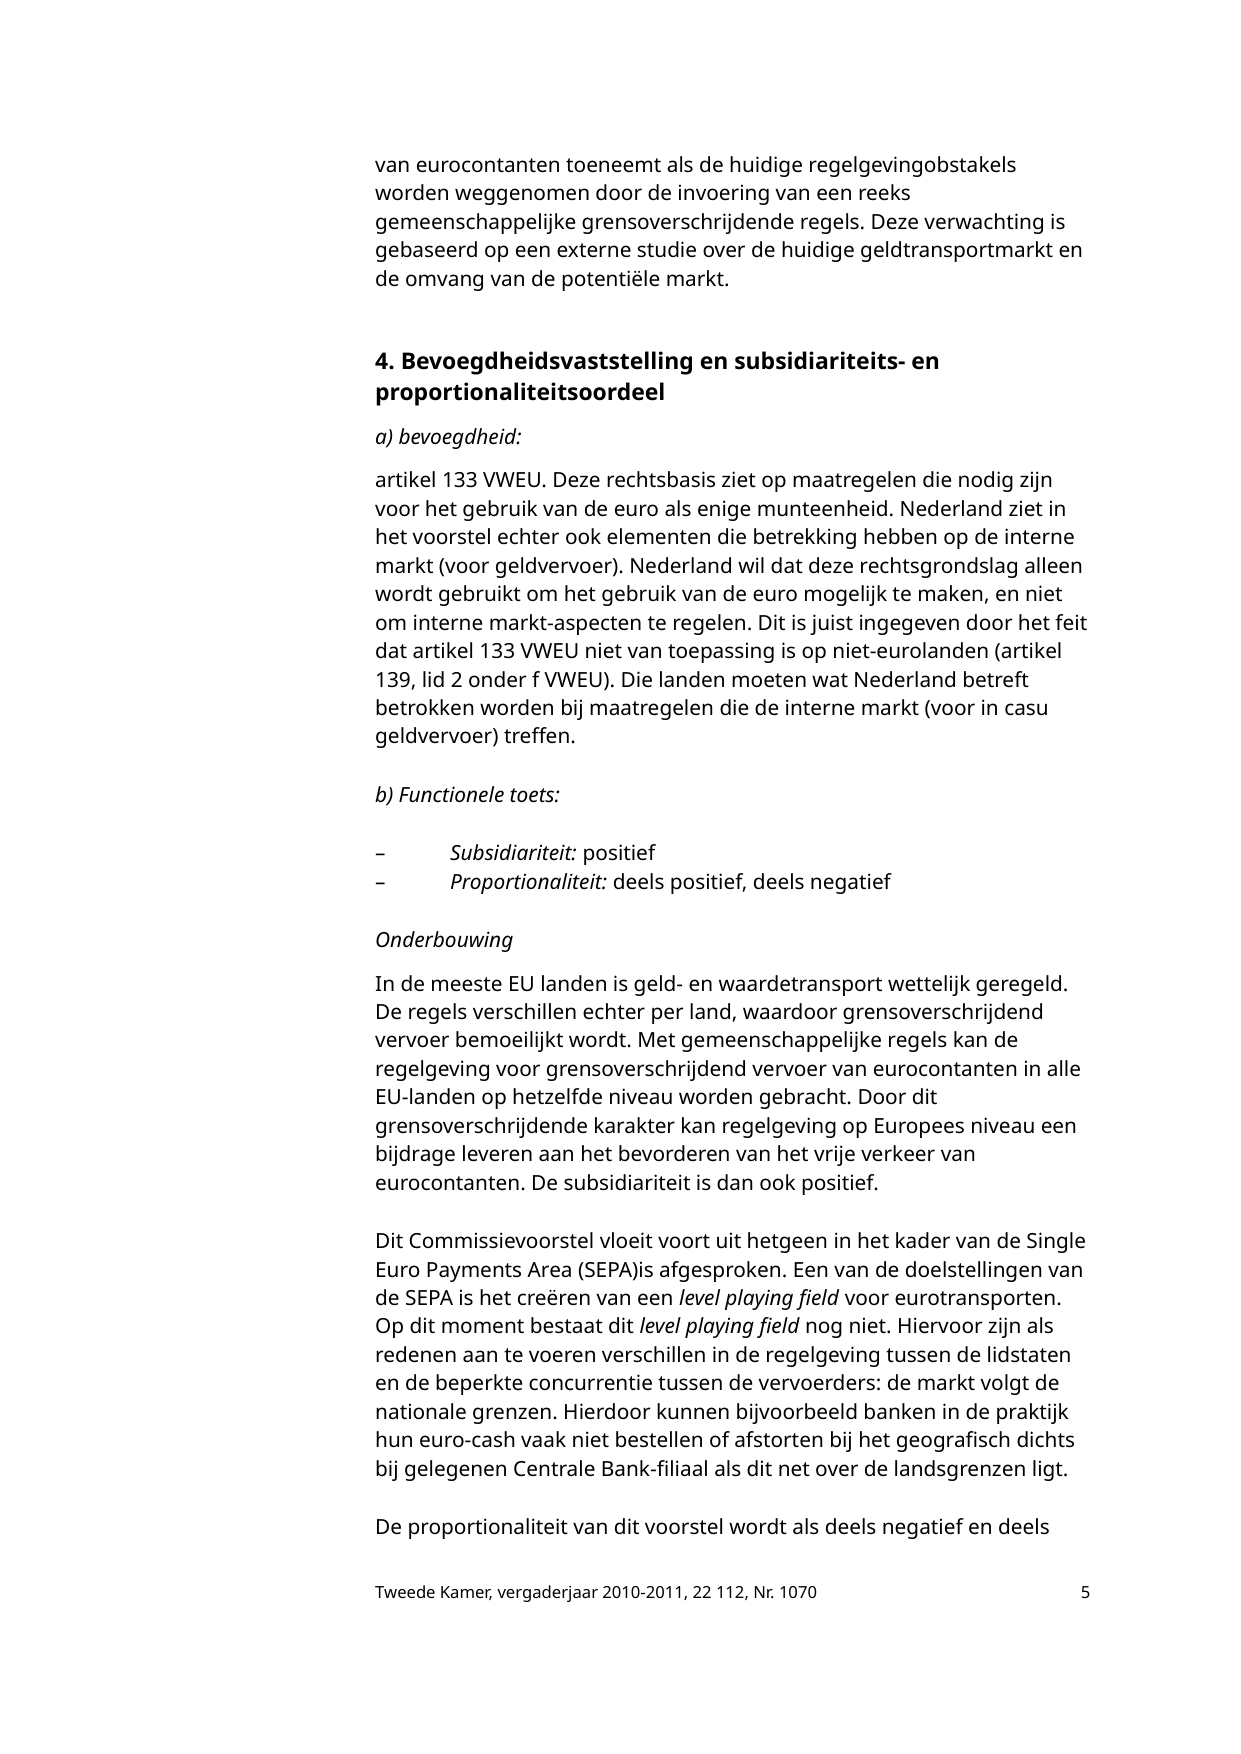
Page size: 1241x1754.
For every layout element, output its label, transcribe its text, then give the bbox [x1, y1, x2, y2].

list Subsidiariteit: positief [375, 838, 1090, 867]
text b) Functionele toets: [375, 780, 1090, 808]
text a) bevoegdheid: [375, 422, 1090, 451]
text Onderbouwing [375, 925, 1090, 954]
text van eurocontanten toeneemt als de huidige regelgevingobstakels worden weggenomen door de invoering van een reeks gemeenschappelijke grensoverschrijdende regels. Deze verwachting is gebaseerd op een externe studie over de huidige geldtransportmarkt en de omvang van de potentiële markt. [375, 150, 1090, 292]
list Proportionaliteit: deels positief, deels negatief [375, 867, 1090, 895]
text De proportionaliteit van dit voorstel wordt als deels negatief en deels [375, 1512, 1090, 1541]
subtitle 4. Bevoegdheidsvaststelling en subsidiariteits- en proportionaliteitsoordeel [375, 345, 1090, 407]
text Dit Commissievoorstel vloeit voort uit hetgeen in het kader van de Single Euro Payments Area (SEPA)is afgesproken. Een van de doelstellingen van de SEPA is het creëren van een level playing field voor eurotransporten. Op dit moment bestaat dit level playing field nog niet. Hiervoor zijn als redenen aan te voeren verschillen in de regelgeving tussen de lidstaten en de beperkte concurrentie tussen de vervoerders: de markt volgt de nationale grenzen. Hierdoor kunnen bijvoorbeeld banken in de praktijk hun euro-cash vaak niet bestellen of afstorten bij het geografisch dichts bij gelegenen Centrale Bank-filiaal als dit net over de landsgrenzen ligt. [375, 1226, 1090, 1482]
text artikel 133 VWEU. Deze rechtsbasis ziet op maatregelen die nodig zijn voor het gebruik van de euro als enige munteenheid. Nederland ziet in het voorstel echter ook elementen die betrekking hebben op de interne markt (voor geldvervoer). Nederland wil dat deze rechtsgrondslag alleen wordt gebruikt om het gebruik van de euro mogelijk te maken, en niet om interne markt-aspecten te regelen. Dit is juist ingegeven door het feit dat artikel 133 VWEU niet van toepassing is op niet-eurolanden (artikel 139, lid 2 onder f VWEU). Die landen moeten wat Nederland betreft betrokken worden bij maatregelen die de interne markt (voor in casu geldvervoer) treffen. [375, 466, 1090, 750]
text In de meeste EU landen is geld- en waardetransport wettelijk geregeld. De regels verschillen echter per land, waardoor grensoverschrijdend vervoer bemoeilijkt wordt. Met gemeenschappelijke regels kan de regelgeving voor grensoverschrijdend vervoer van eurocontanten in alle EU-landen op hetzelfde niveau worden gebracht. Door dit grensoverschrijdende karakter kan regelgeving op Europees niveau een bijdrage leveren aan het bevorderen van het vrije verkeer van eurocontanten. De subsidiariteit is dan ook positief. [375, 969, 1090, 1196]
